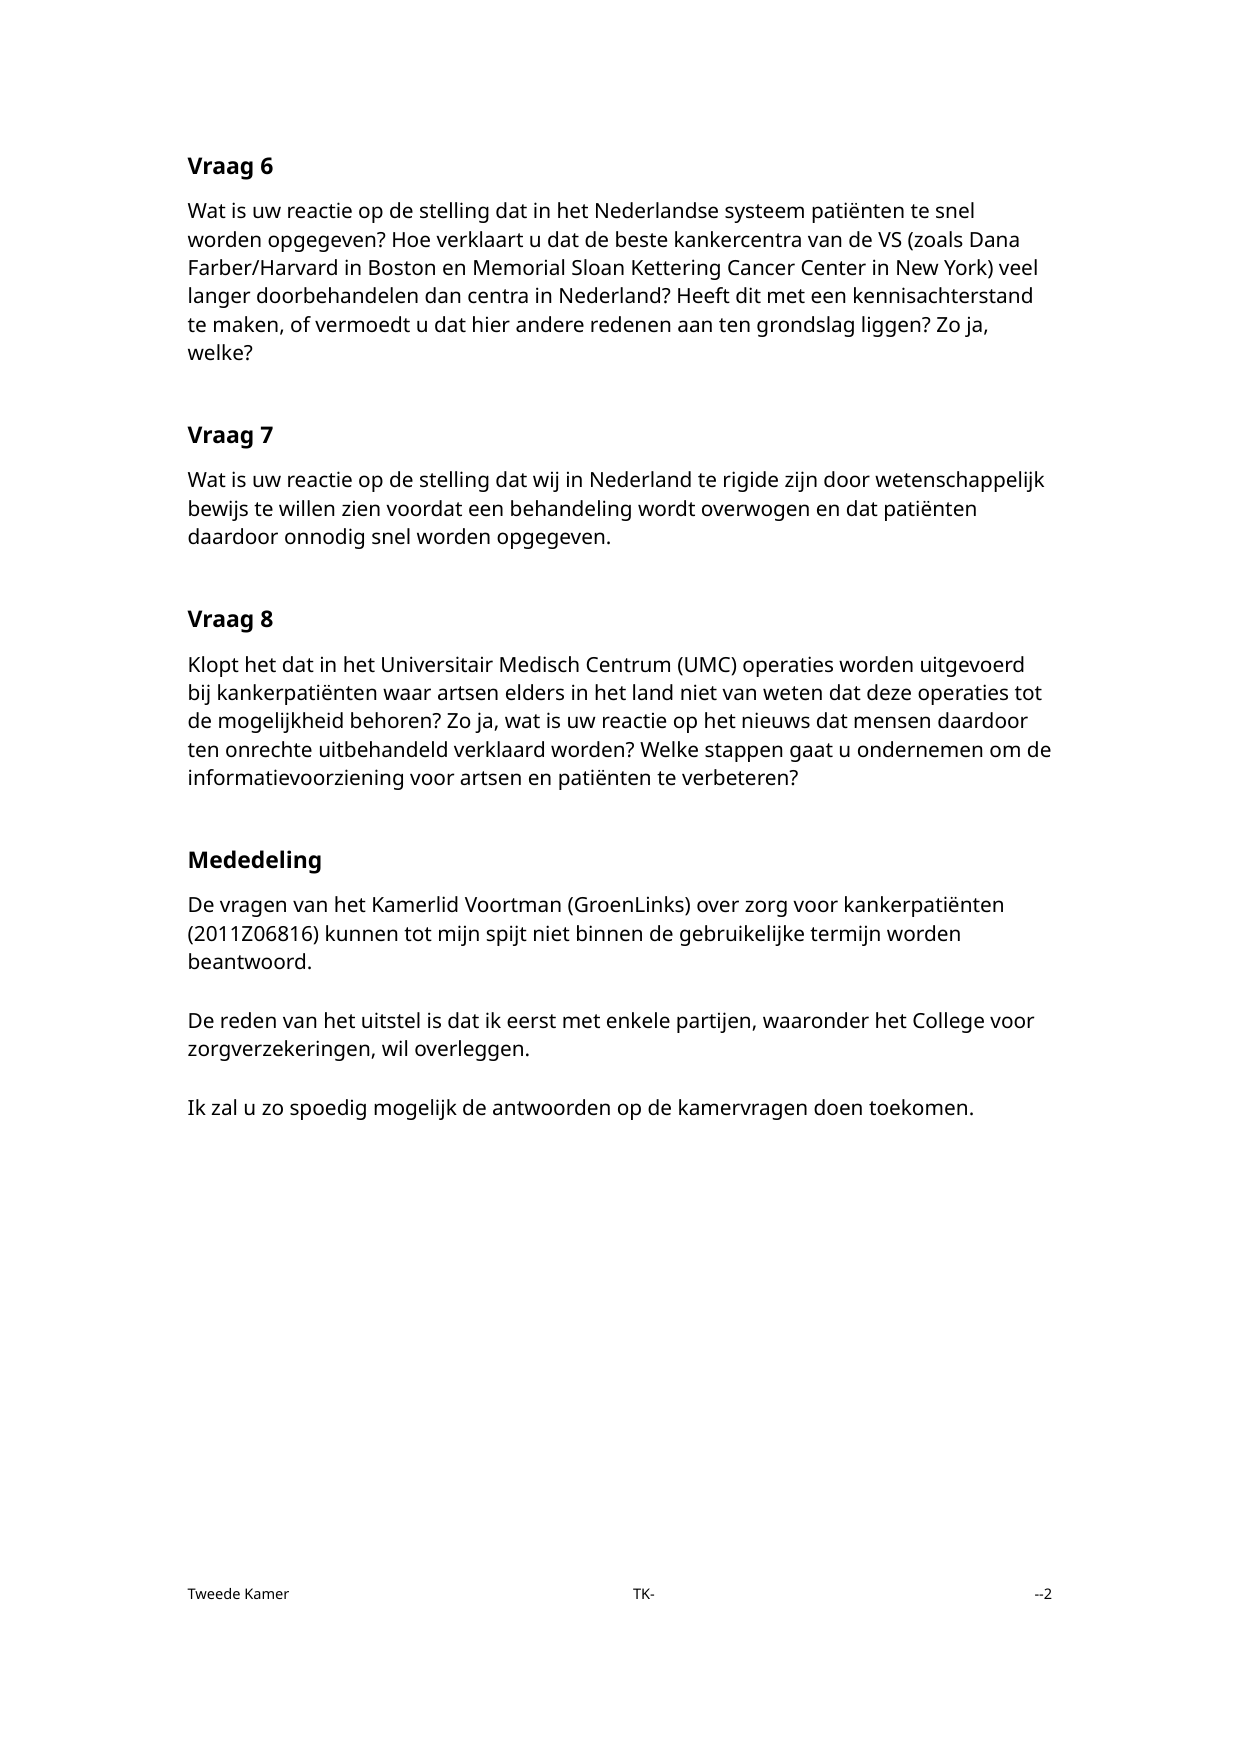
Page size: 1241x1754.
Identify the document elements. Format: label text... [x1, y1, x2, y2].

subtitle Vraag 8 [187, 603, 1053, 635]
text Ik zal u zo spoedig mogelijk de antwoorden op de kamervragen doen toekomen. [187, 1093, 1053, 1121]
text Wat is uw reactie op de stelling dat in het Nederlandse systeem patiënten te snel worden opgegeven? Hoe verklaart u dat de beste kankercentra van de VS (zoals Dana Farber/Harvard in Boston en Memorial Sloan Kettering Cancer Center in New York) veel langer doorbehandelen dan centra in Nederland? Heeft dit met een kennisachterstand te maken, of vermoedt u dat hier andere redenen aan ten grondslag liggen? Zo ja, welke? [187, 196, 1053, 367]
text De reden van het uitstel is dat ik eerst met enkele partijen, waaronder het College voor zorgverzekeringen, wil overleggen. [187, 1006, 1053, 1063]
subtitle Vraag 6 [187, 150, 1053, 181]
subtitle Mededeling [187, 844, 1053, 876]
text Wat is uw reactie op de stelling dat wij in Nederland te rigide zijn door wetenschappelijk bewijs te willen zien voordat een behandeling wordt overwogen en dat patiënten daardoor onnodig snel worden opgegeven. [187, 466, 1053, 551]
subtitle Vraag 7 [187, 419, 1053, 451]
text Klopt het dat in het Universitair Medisch Centrum (UMC) operaties worden uitgevoerd bij kankerpatiënten waar artsen elders in het land niet van weten dat deze operaties tot de mogelijkheid behoren? Zo ja, wat is uw reactie op het nieuws dat mensen daardoor ten onrechte uitbehandeld verklaard worden? Welke stappen gaat u ondernemen om de informatievoorziening voor artsen en patiënten te verbeteren? [187, 650, 1053, 792]
text De vragen van het Kamerlid Voortman (GroenLinks) over zorg voor kankerpatiënten (2011Z06816) kunnen tot mijn spijt niet binnen de gebruikelijke termijn worden beantwoord. [187, 891, 1053, 976]
